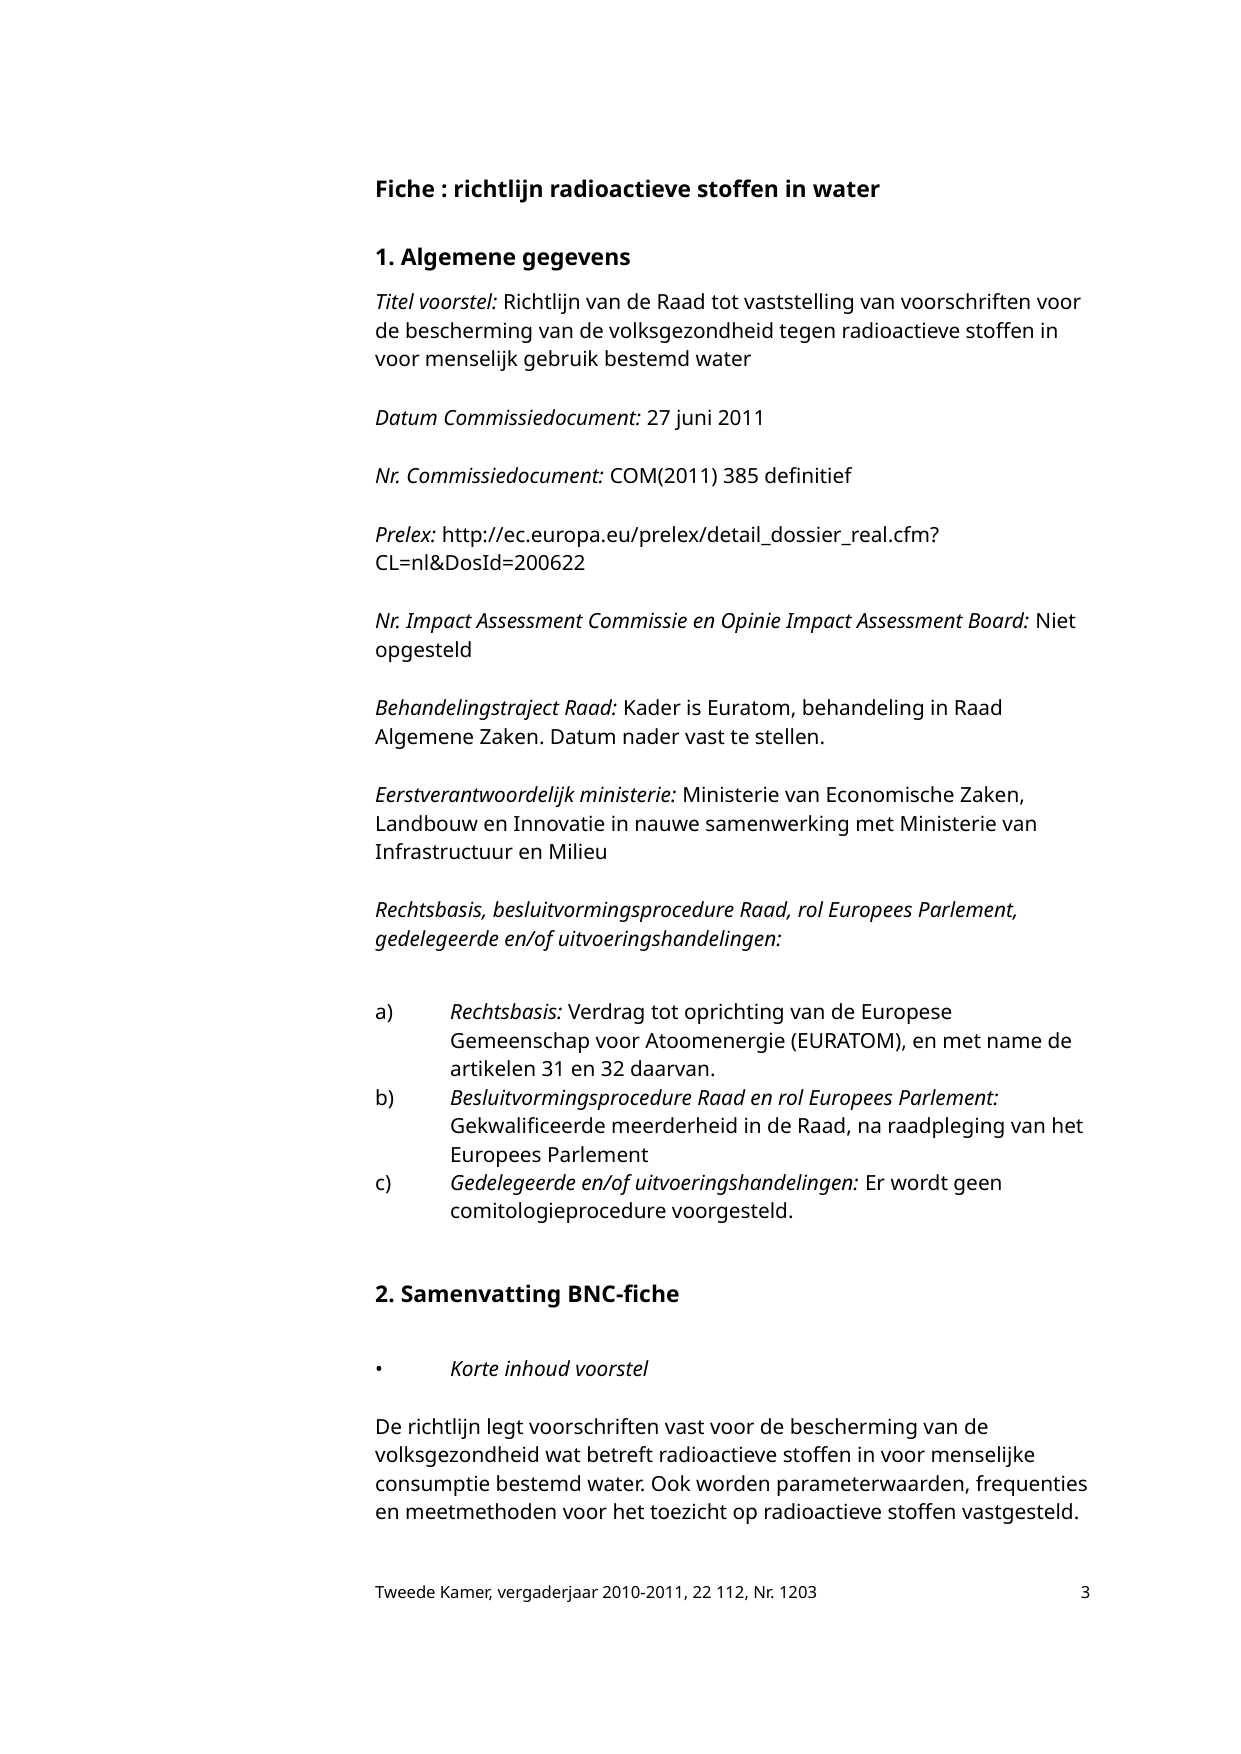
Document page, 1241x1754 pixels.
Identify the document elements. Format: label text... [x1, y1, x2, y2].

text Rechtsbasis, besluitvormingsprocedure Raad, rol Europees Parlement, gedelegeerde en/of uitvoeringshandelingen: [375, 896, 1090, 952]
list Rechtsbasis: Verdrag tot oprichting van de Europese Gemeenschap voor Atoomenergie (EURATOM), en met name de artikelen 31 en 32 daarvan. [375, 997, 1090, 1083]
list Korte inhoud voorstel [375, 1354, 1090, 1382]
subtitle Fiche : richtlijn radioactieve stoffen in water [375, 172, 1090, 204]
text De richtlijn legt voorschriften vast voor de bescherming van de volksgezondheid wat betreft radioactieve stoffen in voor menselijke consumptie bestemd water. Ook worden parameterwaarden, frequenties en meetmethoden voor het toezicht op radioactieve stoffen vastgesteld. [375, 1412, 1090, 1526]
text Titel voorstel: Richtlijn van de Raad tot vaststelling van voorschriften voor de bescherming van de volksgezondheid tegen radioactieve stoffen in voor menselijk gebruik bestemd water [375, 287, 1090, 373]
text Eerstverantwoordelijk ministerie: Ministerie van Economische Zaken, Landbouw en Innovatie in nauwe samenwerking met Ministerie van Infrastructuur en Milieu [375, 780, 1090, 866]
text Nr. Impact Assessment Commissie en Opinie Impact Assessment Board: Niet opgesteld [375, 607, 1090, 663]
text Prelex: http://ec.europa.eu/prelex/detail_dossier_real.cfm?CL=nl&DosId=200622 [375, 520, 1090, 577]
subtitle 1. Algemene gegevens [375, 241, 1090, 272]
subtitle 2. Samenvatting BNC-fiche [375, 1277, 1090, 1309]
list Gedelegeerde en/of uitvoeringshandelingen: Er wordt geen comitologieprocedure voorgesteld. [375, 1168, 1090, 1225]
text Datum Commissiedocument: 27 juni 2011 [375, 403, 1090, 431]
list Besluitvormingsprocedure Raad en rol Europees Parlement: Gekwalificeerde meerderheid in de Raad, na raadpleging van het Europees Parlement [375, 1083, 1090, 1168]
text Behandelingstraject Raad: Kader is Euratom, behandeling in Raad Algemene Zaken. Datum nader vast te stellen. [375, 693, 1090, 750]
text Nr. Commissiedocument: COM(2011) 385 definitief [375, 461, 1090, 490]
